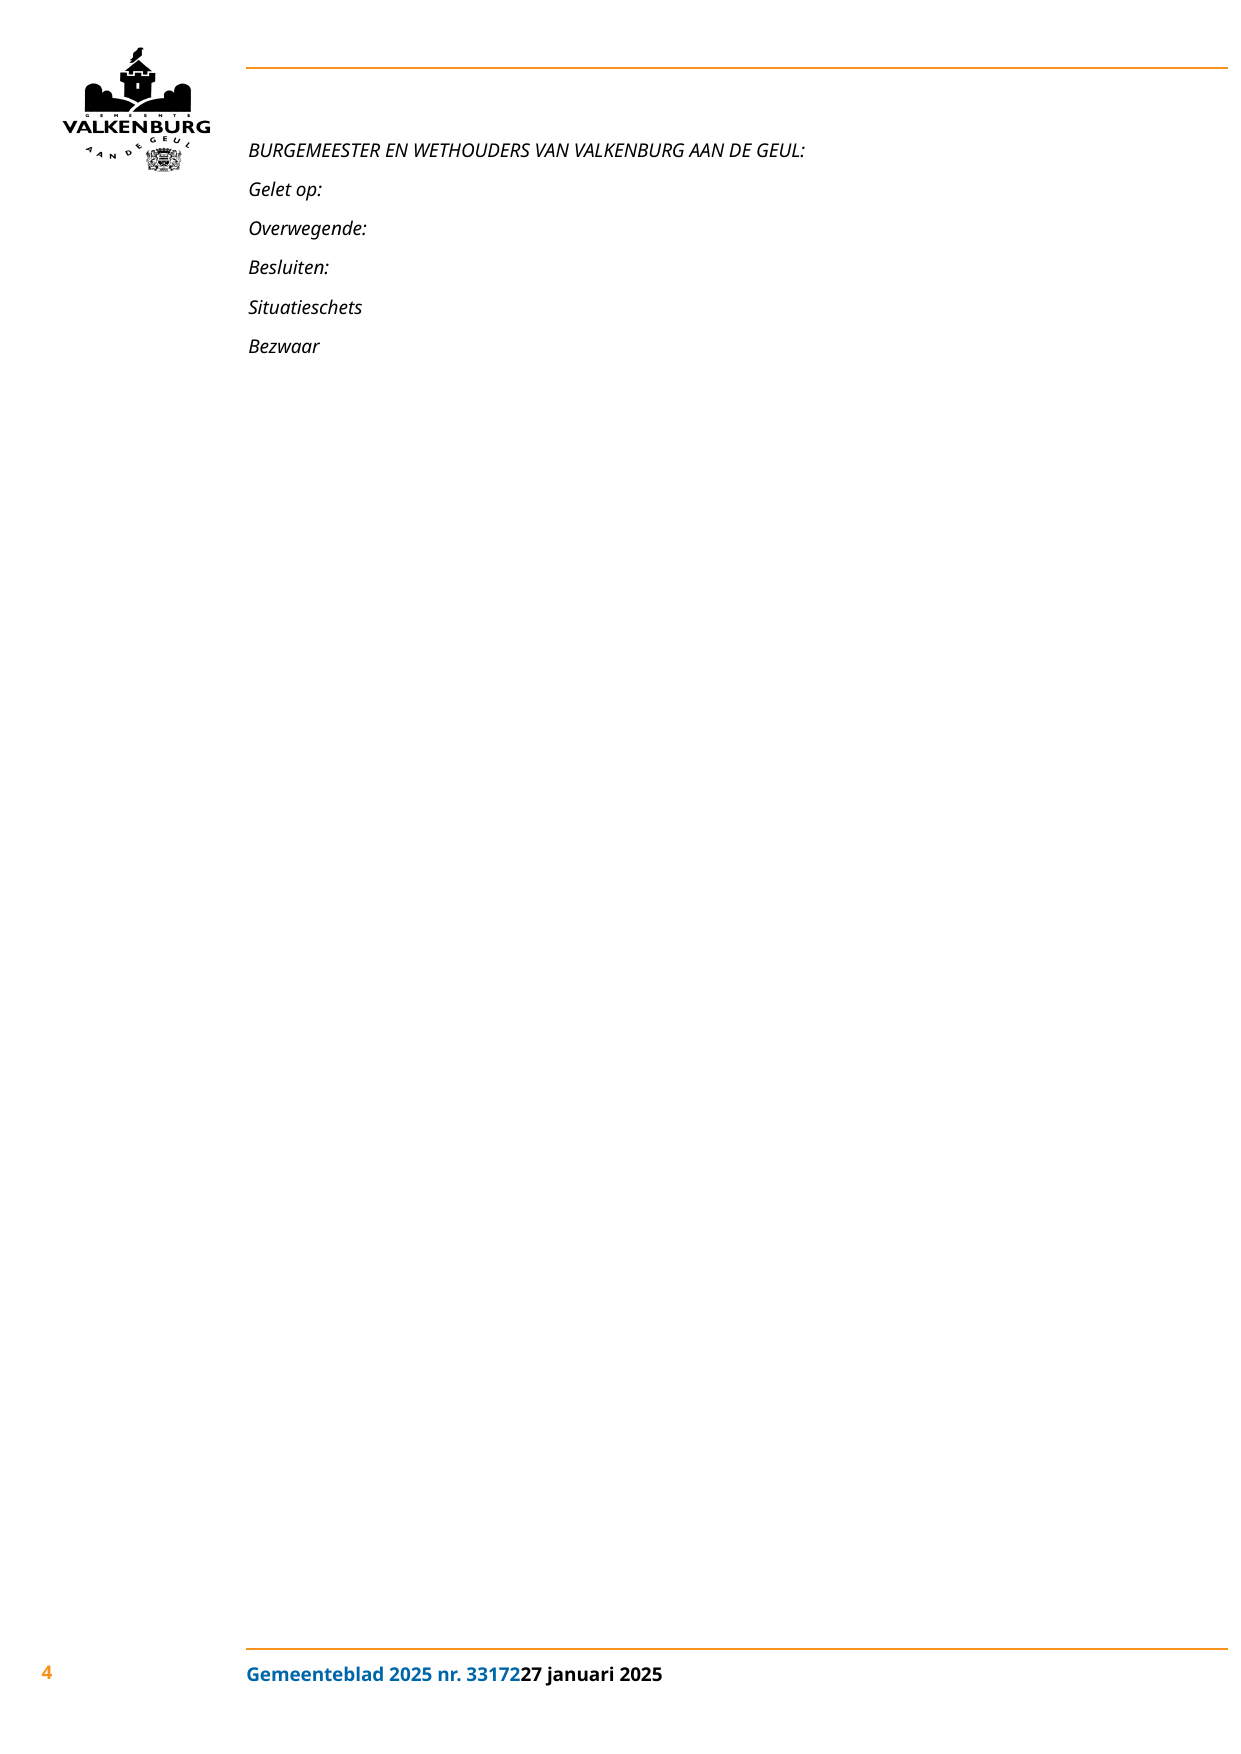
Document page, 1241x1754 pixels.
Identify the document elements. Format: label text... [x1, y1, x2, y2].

picture [41, 47, 231, 172]
text Situatieschets [248, 294, 1152, 319]
text BURGEMEESTER EN WETHOUDERS VAN VALKENBURG AAN DE GEUL: [248, 137, 1152, 162]
text Overwegende: [248, 215, 1152, 241]
text Bezwaar [248, 333, 1152, 359]
text Besluiten: [248, 254, 1152, 280]
text Gelet op: [248, 176, 1152, 202]
